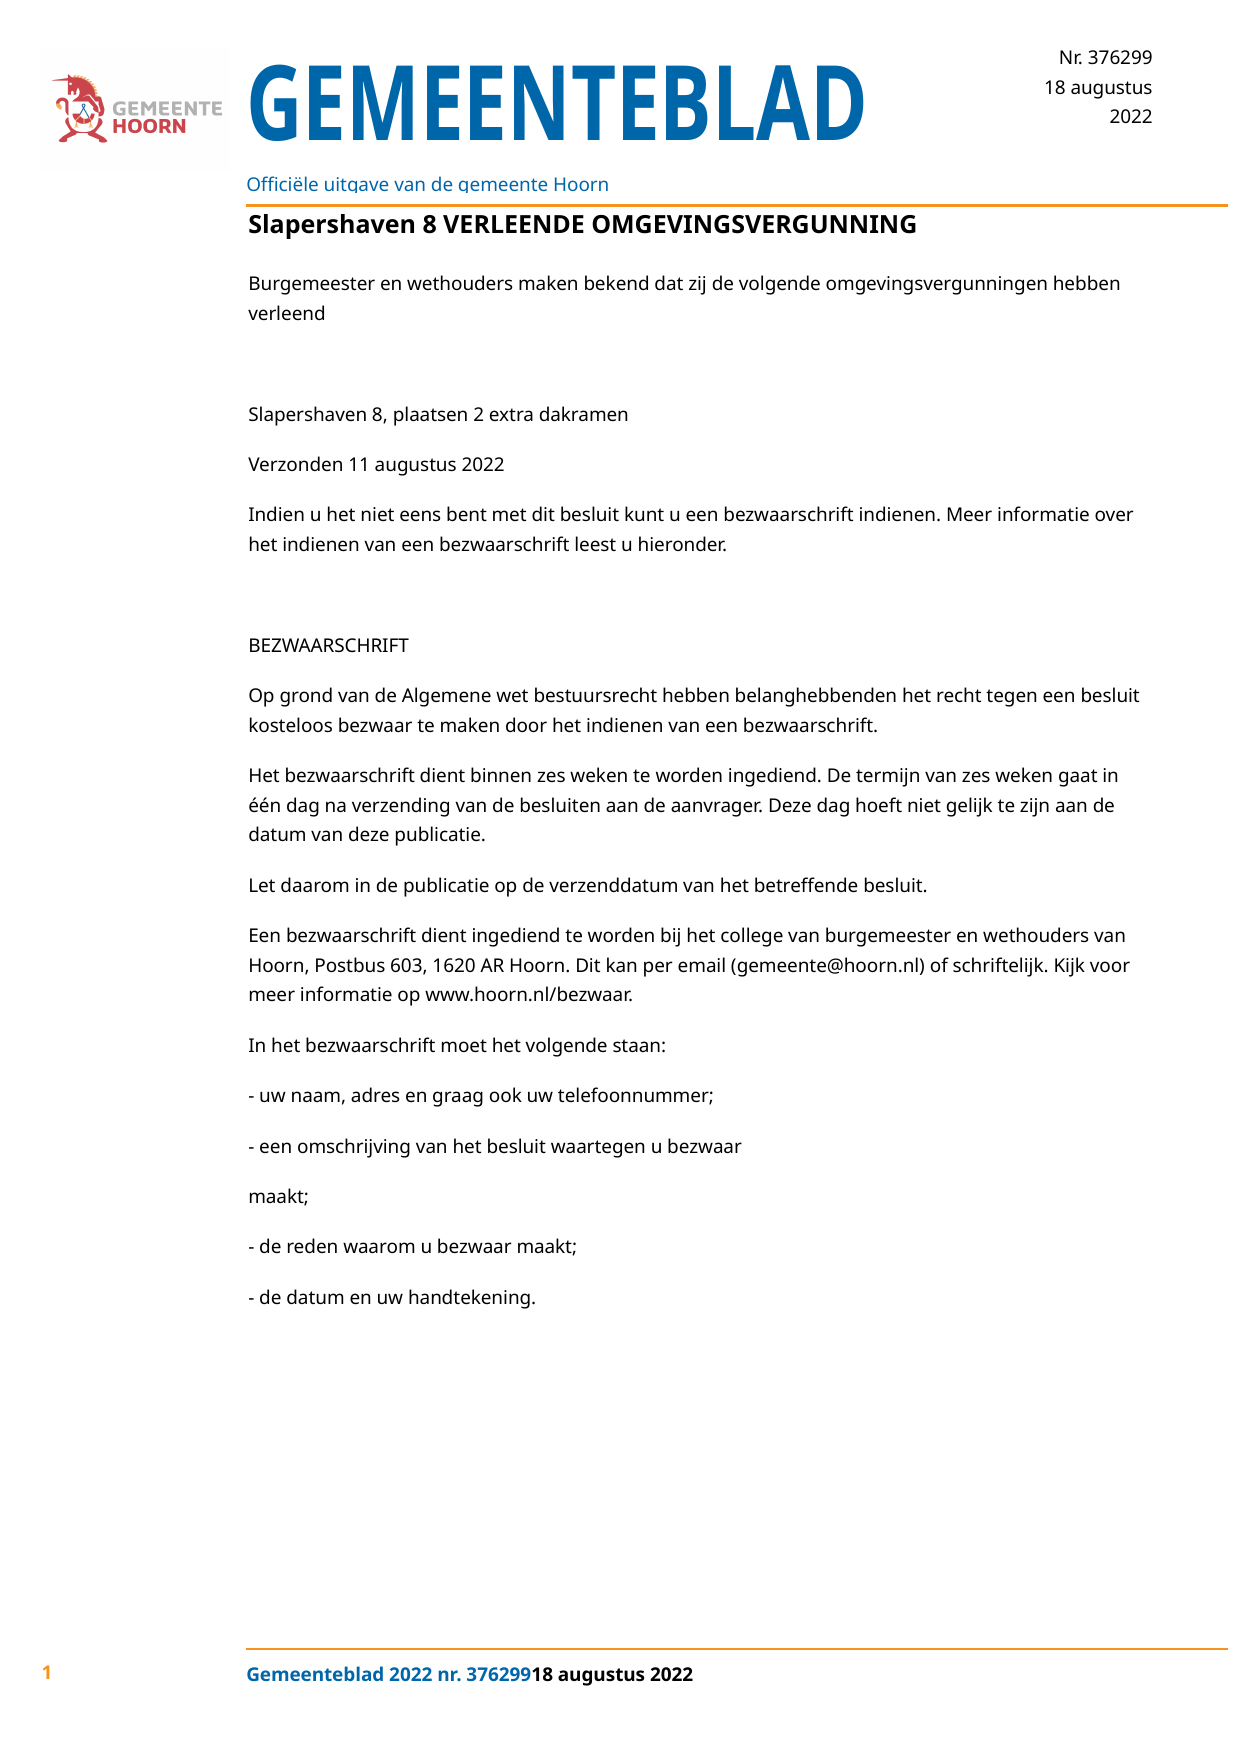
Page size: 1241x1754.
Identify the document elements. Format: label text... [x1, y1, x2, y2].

text Een bezwaarschrift dient ingediend te worden bij het college van burgemeester en wethouders van Hoorn, Postbus 603, 1620 AR Hoorn. Dit kan per email (gemeente@hoorn.nl) of schriftelijk. Kijk voor meer informatie op www.hoorn.nl/bezwaar. [248, 922, 1152, 1007]
text Slapershaven 8, plaatsen 2 extra dakramen [248, 401, 1152, 426]
text - uw naam, adres en graag ook uw telefoonnummer; [248, 1082, 1152, 1108]
text - de datum en uw handtekening. [248, 1284, 1152, 1310]
text In het bezwaarschrift moet het volgende staan: [248, 1032, 1152, 1058]
text maakt; [248, 1183, 1152, 1209]
text - een omschrijving van het besluit waartegen u bezwaar [248, 1133, 1152, 1158]
text Burgemeester en wethouders maken bekend dat zij de volgende omgevingsvergunningen hebben verleend [248, 270, 1152, 326]
text Het bezwaarschrift dient binnen zes weken te worden ingediend. De termijn van zes weken gaat in één dag na verzending van de besluiten aan de aanvrager. Deze dag hoeft niet gelijk te zijn aan de datum van deze publicatie. [248, 762, 1152, 847]
text Indien u het niet eens bent met dit besluit kunt u een bezwaarschrift indienen. Meer informatie over het indienen van een bezwaarschrift leest u hieronder. [248, 502, 1152, 557]
text Verzonden 11 augustus 2022 [248, 451, 1152, 477]
text Slapershaven 8 VERLEENDE OMGEVINGSVERGUNNING [248, 207, 1152, 241]
picture [41, 47, 231, 172]
text BEZWAARSCHRIFT [248, 632, 1152, 658]
text Op grond van de Algemene wet bestuursrecht hebben belanghebbenden het recht tegen een besluit kosteloos bezwaar te maken door het indienen van een bezwaarschrift. [248, 682, 1152, 738]
text Let daarom in de publicatie op de verzenddatum van het betreffende besluit. [248, 872, 1152, 898]
text - de reden waarom u bezwaar maakt; [248, 1234, 1152, 1259]
